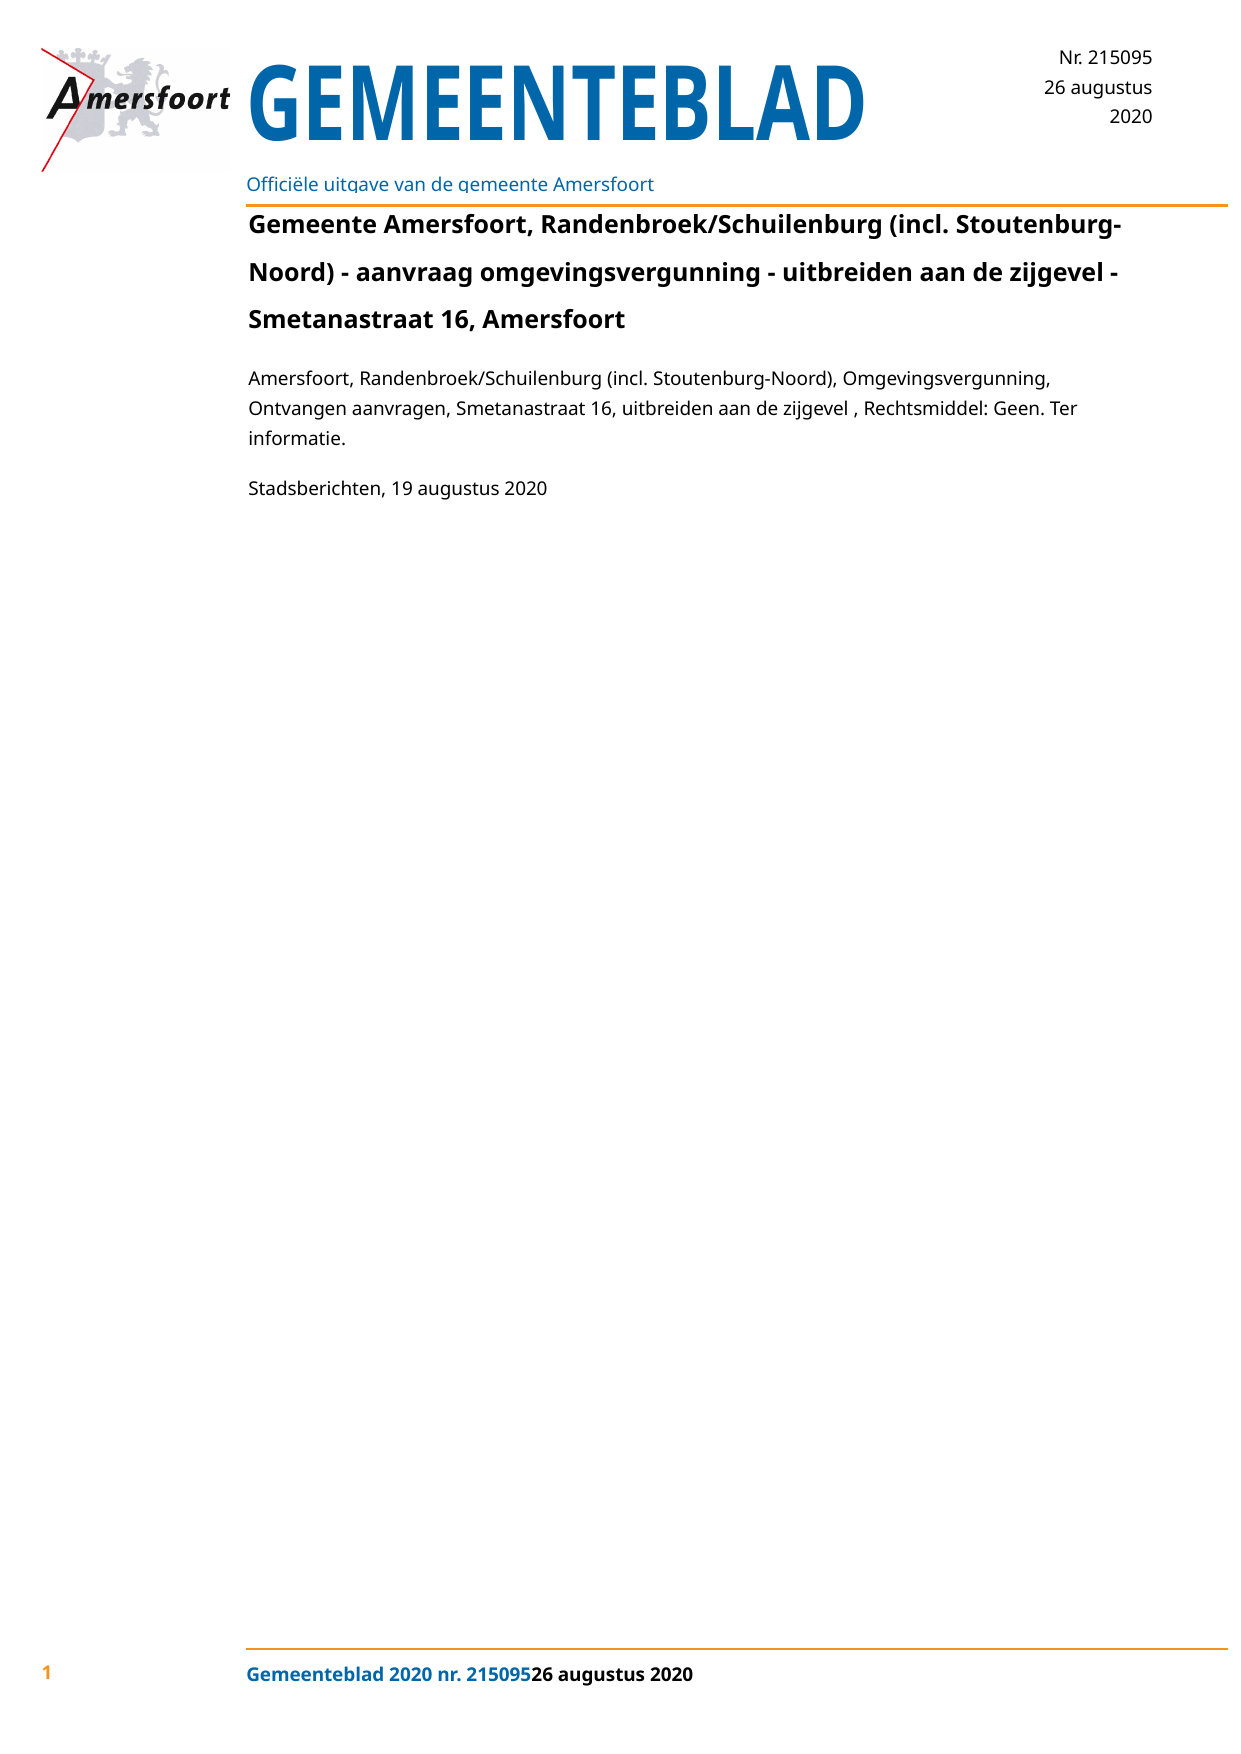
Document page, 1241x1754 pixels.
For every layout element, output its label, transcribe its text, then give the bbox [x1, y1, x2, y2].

text Amersfoort, Randenbroek/Schuilenburg (incl. Stoutenburg-Noord), Omgevingsvergunning, Ontvangen aanvragen, Smetanastraat 16, uitbreiden aan de zijgevel , Rechtsmiddel: Geen. Ter informatie. [248, 366, 1152, 450]
picture [41, 47, 231, 172]
text Stadsberichten, 19 augustus 2020 [248, 475, 1152, 501]
text Gemeente Amersfoort, Randenbroek/Schuilenburg (incl. Stoutenburg-Noord) - aanvraag omgevingsvergunning - uitbreiden aan de zijgevel - Smetanastraat 16, Amersfoort [248, 207, 1152, 336]
